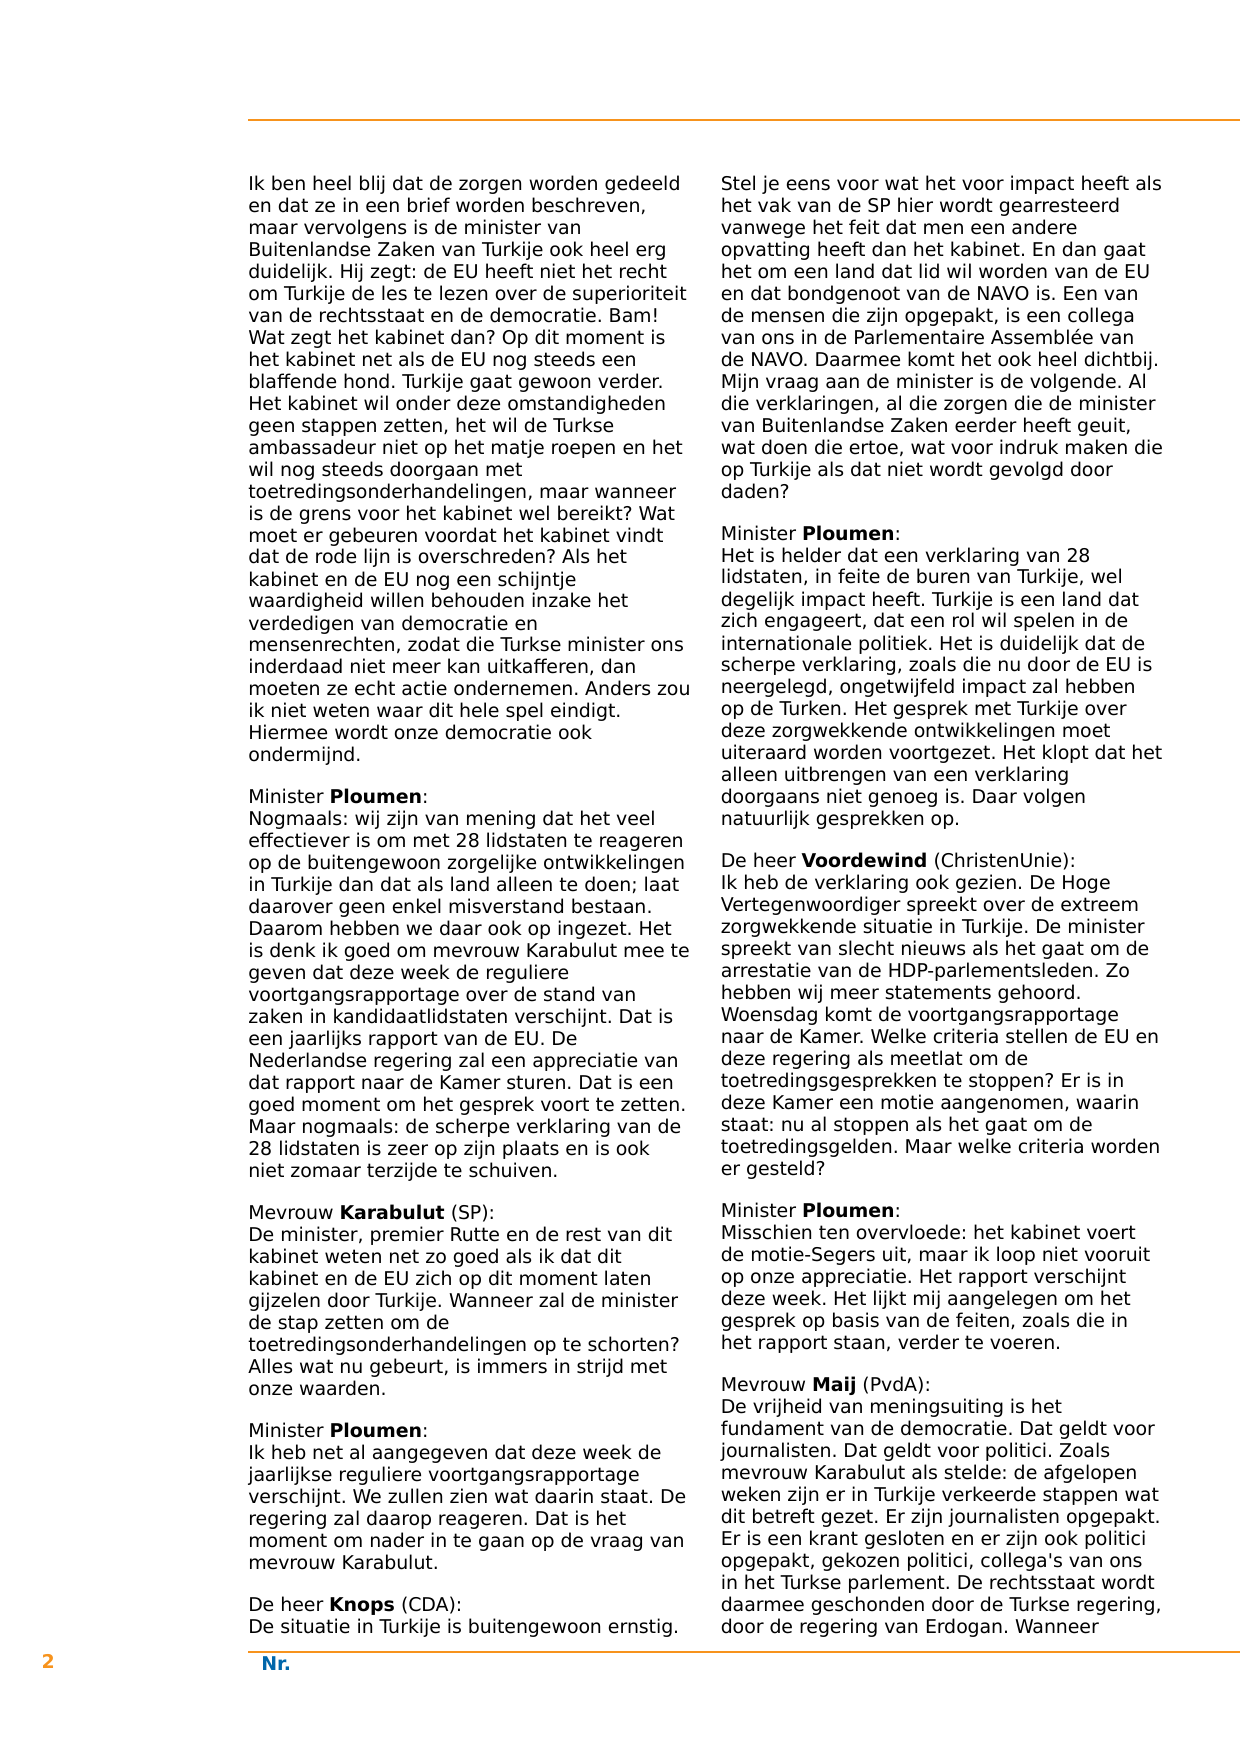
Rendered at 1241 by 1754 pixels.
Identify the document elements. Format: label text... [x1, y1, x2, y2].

text Minister Ploumen: [248, 786, 691, 808]
text Ik ben heel blij dat de zorgen worden gedeeld en dat ze in een brief worden beschreven, maar vervolgens is de minister van Buitenlandse Zaken van Turkije ook heel erg duidelijk. Hij zegt: de EU heeft niet het recht om Turkije de les te lezen over de superioriteit van de rechtsstaat en de democratie. Bam! Wat zegt het kabinet dan? Op dit moment is het kabinet net als de EU nog steeds een blaffende hond. Turkije gaat gewoon verder. Het kabinet wil onder deze omstandigheden geen stappen zetten, het wil de Turkse ambassadeur niet op het matje roepen en het wil nog steeds doorgaan met toetredingsonderhandelingen, maar wanneer is de grens voor het kabinet wel bereikt? Wat moet er gebeuren voordat het kabinet vindt dat de rode lijn is overschreden? Als het kabinet en de EU nog een schijntje waardigheid willen behouden inzake het verdedigen van democratie en mensenrechten, zodat die Turkse minister ons inderdaad niet meer kan uitkafferen, dan moeten ze echt actie ondernemen. Anders zou ik niet weten waar dit hele spel eindigt. Hiermee wordt onze democratie ook ondermijnd. [248, 173, 691, 766]
text Het is helder dat een verklaring van 28 lidstaten, in feite de buren van Turkije, wel degelijk impact heeft. Turkije is een land dat zich engageert, dat een rol wil spelen in de internationale politiek. Het is duidelijk dat de scherpe verklaring, zoals die nu door de EU is neergelegd, ongetwijfeld impact zal hebben op de Turken. Het gesprek met Turkije over deze zorgwekkende ontwikkelingen moet uiteraard worden voortgezet. Het klopt dat het alleen uitbrengen van een verklaring doorgaans niet genoeg is. Daar volgen natuurlijk gesprekken op. [721, 544, 1163, 830]
text De minister, premier Rutte en de rest van dit kabinet weten net zo goed als ik dat dit kabinet en de EU zich op dit moment laten gijzelen door Turkije. Wanneer zal de minister de stap zetten om de toetredingsonderhandelingen op te schorten? Alles wat nu gebeurt, is immers in strijd met onze waarden. [248, 1224, 691, 1400]
text Minister Ploumen: [721, 522, 1163, 544]
text Ik heb net al aangegeven dat deze week de jaarlijkse reguliere voortgangsrapportage verschijnt. We zullen zien wat daarin staat. De regering zal daarop reageren. Dat is het moment om nader in te gaan op de vraag van mevrouw Karabulut. [248, 1442, 691, 1573]
text Mevrouw Maij (PvdA): [721, 1374, 1163, 1396]
text De heer Knops (CDA): [248, 1593, 691, 1616]
text Stel je eens voor wat het voor impact heeft als het vak van de SP hier wordt gearresteerd vanwege het feit dat men een andere opvatting heeft dan het kabinet. En dan gaat het om een land dat lid wil worden van de EU en dat bondgenoot van de NAVO is. Een van de mensen die zijn opgepakt, is een collega van ons in de Parlementaire Assemblée van de NAVO. Daarmee komt het ook heel dichtbij. Mijn vraag aan de minister is de volgende. Al die verklaringen, al die zorgen die de minister van Buitenlandse Zaken eerder heeft geuit, wat doen die ertoe, wat voor indruk maken die op Turkije als dat niet wordt gevolgd door daden? [721, 173, 1163, 502]
text Nogmaals: wij zijn van mening dat het veel effectiever is om met 28 lidstaten te reageren op de buitengewoon zorgelijke ontwikkelingen in Turkije dan dat als land alleen te doen; laat daarover geen enkel misverstand bestaan. Daarom hebben we daar ook op ingezet. Het is denk ik goed om mevrouw Karabulut mee te geven dat deze week de reguliere voortgangsrapportage over de stand van zaken in kandidaatlidstaten verschijnt. Dat is een jaarlijks rapport van de EU. De Nederlandse regering zal een appreciatie van dat rapport naar de Kamer sturen. Dat is een goed moment om het gesprek voort te zetten. Maar nogmaals: de scherpe verklaring van de 28 lidstaten is zeer op zijn plaats en is ook niet zomaar terzijde te schuiven. [248, 808, 691, 1182]
text Minister Ploumen: [721, 1200, 1163, 1222]
text De vrijheid van meningsuiting is het fundament van de democratie. Dat geldt voor journalisten. Dat geldt voor politici. Zoals mevrouw Karabulut als stelde: de afgelopen weken zijn er in Turkije verkeerde stappen wat dit betreft gezet. Er zijn journalisten opgepakt. Er is een krant gesloten en er zijn ook politici opgepakt, gekozen politici, collega's van ons in het Turkse parlement. De rechtsstaat wordt daarmee geschonden door de Turkse regering, door de regering van Erdogan. Wanneer [721, 1396, 1163, 1637]
text Mevrouw Karabulut (SP): [248, 1202, 691, 1224]
text Ik heb de verklaring ook gezien. De Hoge Vertegenwoordiger spreekt over de extreem zorgwekkende situatie in Turkije. De minister spreekt van slecht nieuws als het gaat om de arrestatie van de HDP-parlementsleden. Zo hebben wij meer statements gehoord. Woensdag komt de voortgangsrapportage naar de Kamer. Welke criteria stellen de EU en deze regering als meetlat om de toetredingsgesprekken te stoppen? Er is in deze Kamer een motie aangenomen, waarin staat: nu al stoppen als het gaat om de toetredingsgelden. Maar welke criteria worden er gesteld? [721, 872, 1163, 1180]
text De situatie in Turkije is buitengewoon ernstig. [248, 1616, 691, 1637]
text Minister Ploumen: [248, 1420, 691, 1442]
text De heer Voordewind (ChristenUnie): [721, 850, 1163, 872]
text Misschien ten overvloede: het kabinet voert de motie-Segers uit, maar ik loop niet vooruit op onze appreciatie. Het rapport verschijnt deze week. Het lijkt mij aangelegen om het gesprek op basis van de feiten, zoals die in het rapport staan, verder te voeren. [721, 1222, 1163, 1354]
